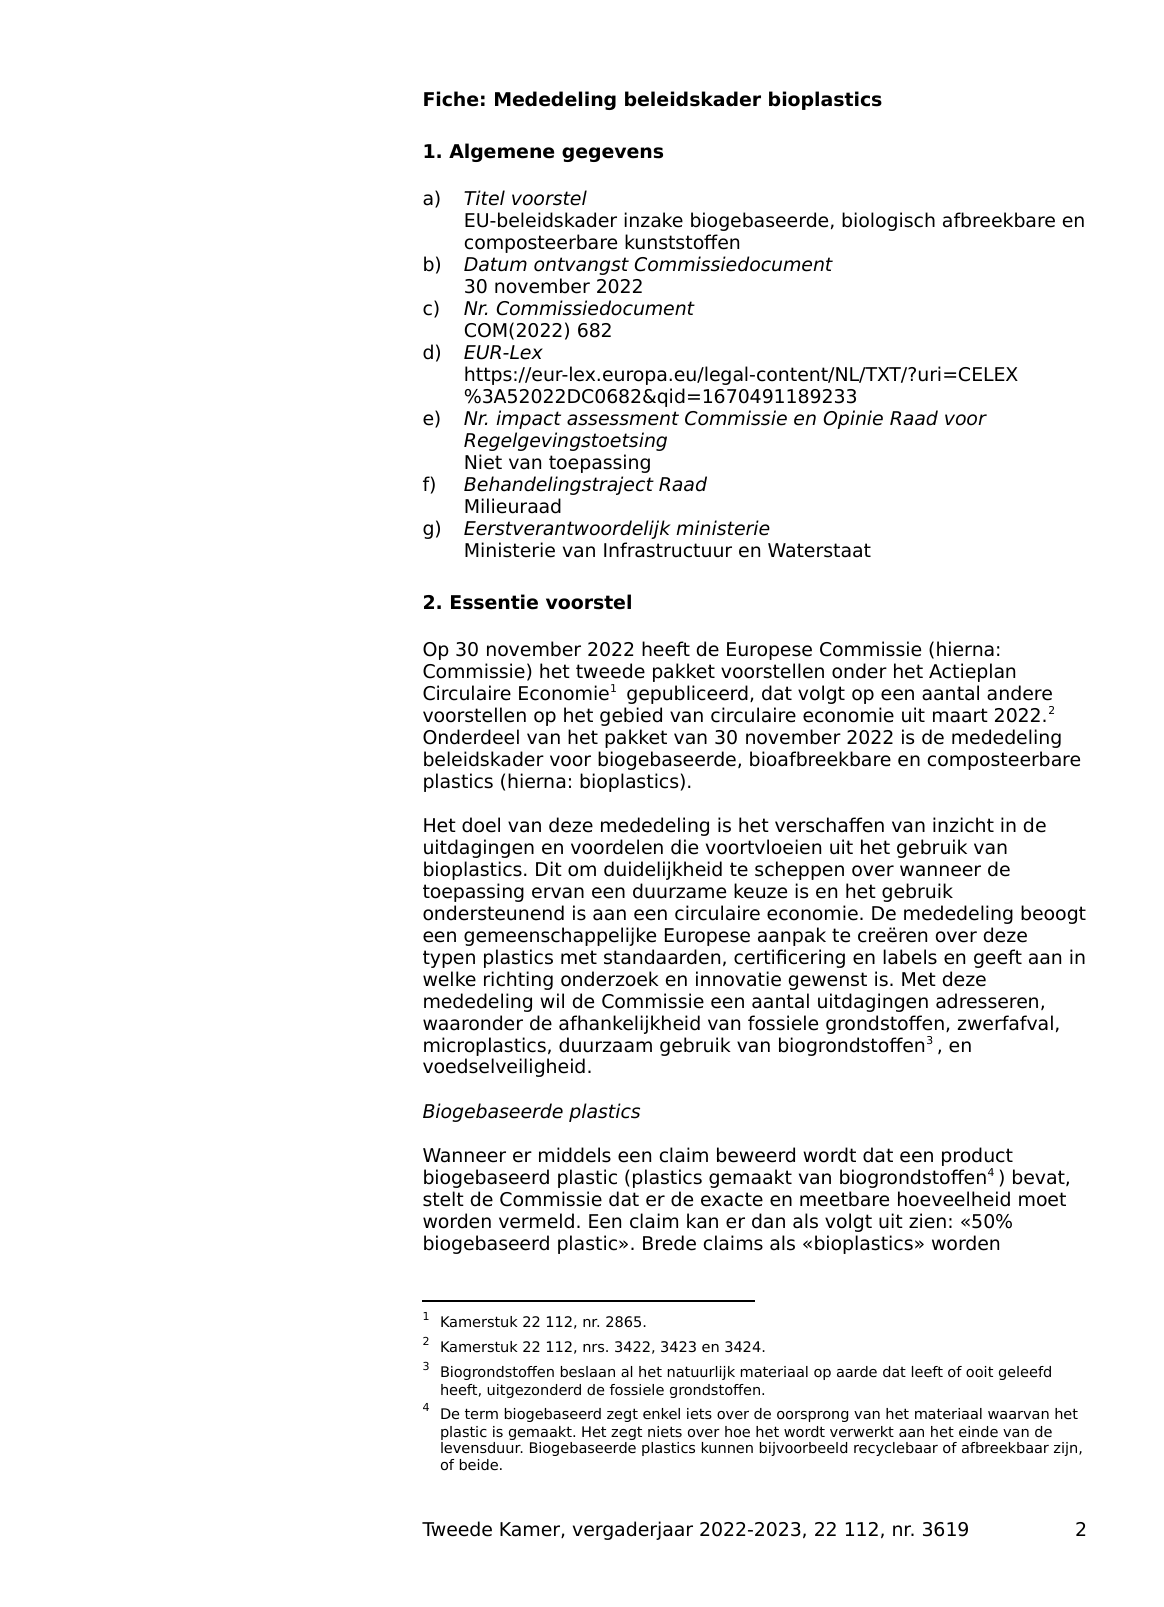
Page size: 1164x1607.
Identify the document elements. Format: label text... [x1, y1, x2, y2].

text Ministerie van Infrastructuur en Waterstaat [464, 540, 1087, 562]
text b) Datum ontvangst Commissiedocument [422, 254, 1087, 276]
text Wanneer er middels een claim beweerd wordt dat een product biogebaseerd plastic (plastics gemaakt van biogrondstoffen) bevat, stelt de Commissie dat er de exacte en meetbare hoeveelheid moet worden vermeld. Een claim kan er dan als volgt uit zien: «50% biogebaseerd plastic». Brede claims als «bioplastics» worden [422, 1145, 1087, 1255]
subtitle 1. Algemene gegevens [422, 141, 1087, 163]
text Op 30 november 2022 heeft de Europese Commissie (hierna: Commissie) het tweede pakket voorstellen onder het Actieplan Circulaire Economie gepubliceerd, dat volgt op een aantal andere voorstellen op het gebied van circulaire economie uit maart 2022. Onderdeel van het pakket van 30 november 2022 is de mededeling beleidskader voor biogebaseerde, bioafbreekbare en composteerbare plastics (hierna: bioplastics). [422, 639, 1087, 792]
text d) EUR-Lex [422, 342, 1087, 364]
subtitle Biogebaseerde plastics [422, 1101, 1087, 1123]
text EU-beleidskader inzake biogebaseerde, biologisch afbreekbare en composteerbare kunststoffen [464, 210, 1087, 254]
text Het doel van deze mededeling is het verschaffen van inzicht in de uitdagingen en voordelen die voortvloeien uit het gebruik van bioplastics. Dit om duidelijkheid te scheppen over wanneer de toepassing ervan een duurzame keuze is en het gebruik ondersteunend is aan een circulaire economie. De mededeling beoogt een gemeenschappelijke Europese aanpak te creëren over deze typen plastics met standaarden, certificering en labels en geeft aan in welke richting onderzoek en innovatie gewenst is. Met deze mededeling wil de Commissie een aantal uitdagingen adresseren, waaronder de afhankelijkheid van fossiele grondstoffen, zwerfafval, microplastics, duurzaam gebruik van biogrondstoffen, en voedselveiligheid. [422, 815, 1087, 1078]
subtitle Fiche: Mededeling beleidskader bioplastics [422, 89, 1087, 111]
text f) Behandelingstraject Raad [422, 474, 1087, 496]
text Kamerstuk 22 112, nr. 2865. [422, 1310, 1087, 1332]
text c) Nr. Commissiedocument [422, 298, 1087, 320]
subtitle 2. Essentie voorstel [422, 592, 1087, 614]
text https://eur-lex.europa.eu/legal-content/NL/TXT/?uri=CELEX%3A52022DC0682&qid=1670491189233 [464, 364, 1087, 408]
text g) Eerstverantwoordelijk ministerie [422, 518, 1087, 540]
text a) Titel voorstel [422, 188, 1087, 210]
text Milieuraad [464, 496, 1087, 518]
text Niet van toepassing [464, 452, 1087, 474]
text e) Nr. impact assessment Commissie en Opinie Raad voor Regelgevingstoetsing [422, 408, 1087, 452]
text 30 november 2022 [464, 276, 1087, 298]
text COM(2022) 682 [464, 320, 1087, 342]
text Biogrondstoffen beslaan al het natuurlijk materiaal op aarde dat leeft of ooit geleefd heeft, uitgezonderd de fossiele grondstoffen. [422, 1360, 1087, 1399]
text Kamerstuk 22 112, nrs. 3422, 3423 en 3424. [422, 1335, 1087, 1357]
text De term biogebaseerd zegt enkel iets over de oorsprong van het materiaal waarvan het plastic is gemaakt. Het zegt niets over hoe het wordt verwerkt aan het einde van de levensduur. Biogebaseerde plastics kunnen bijvoorbeeld recyclebaar of afbreekbaar zijn, of beide. [422, 1402, 1087, 1474]
